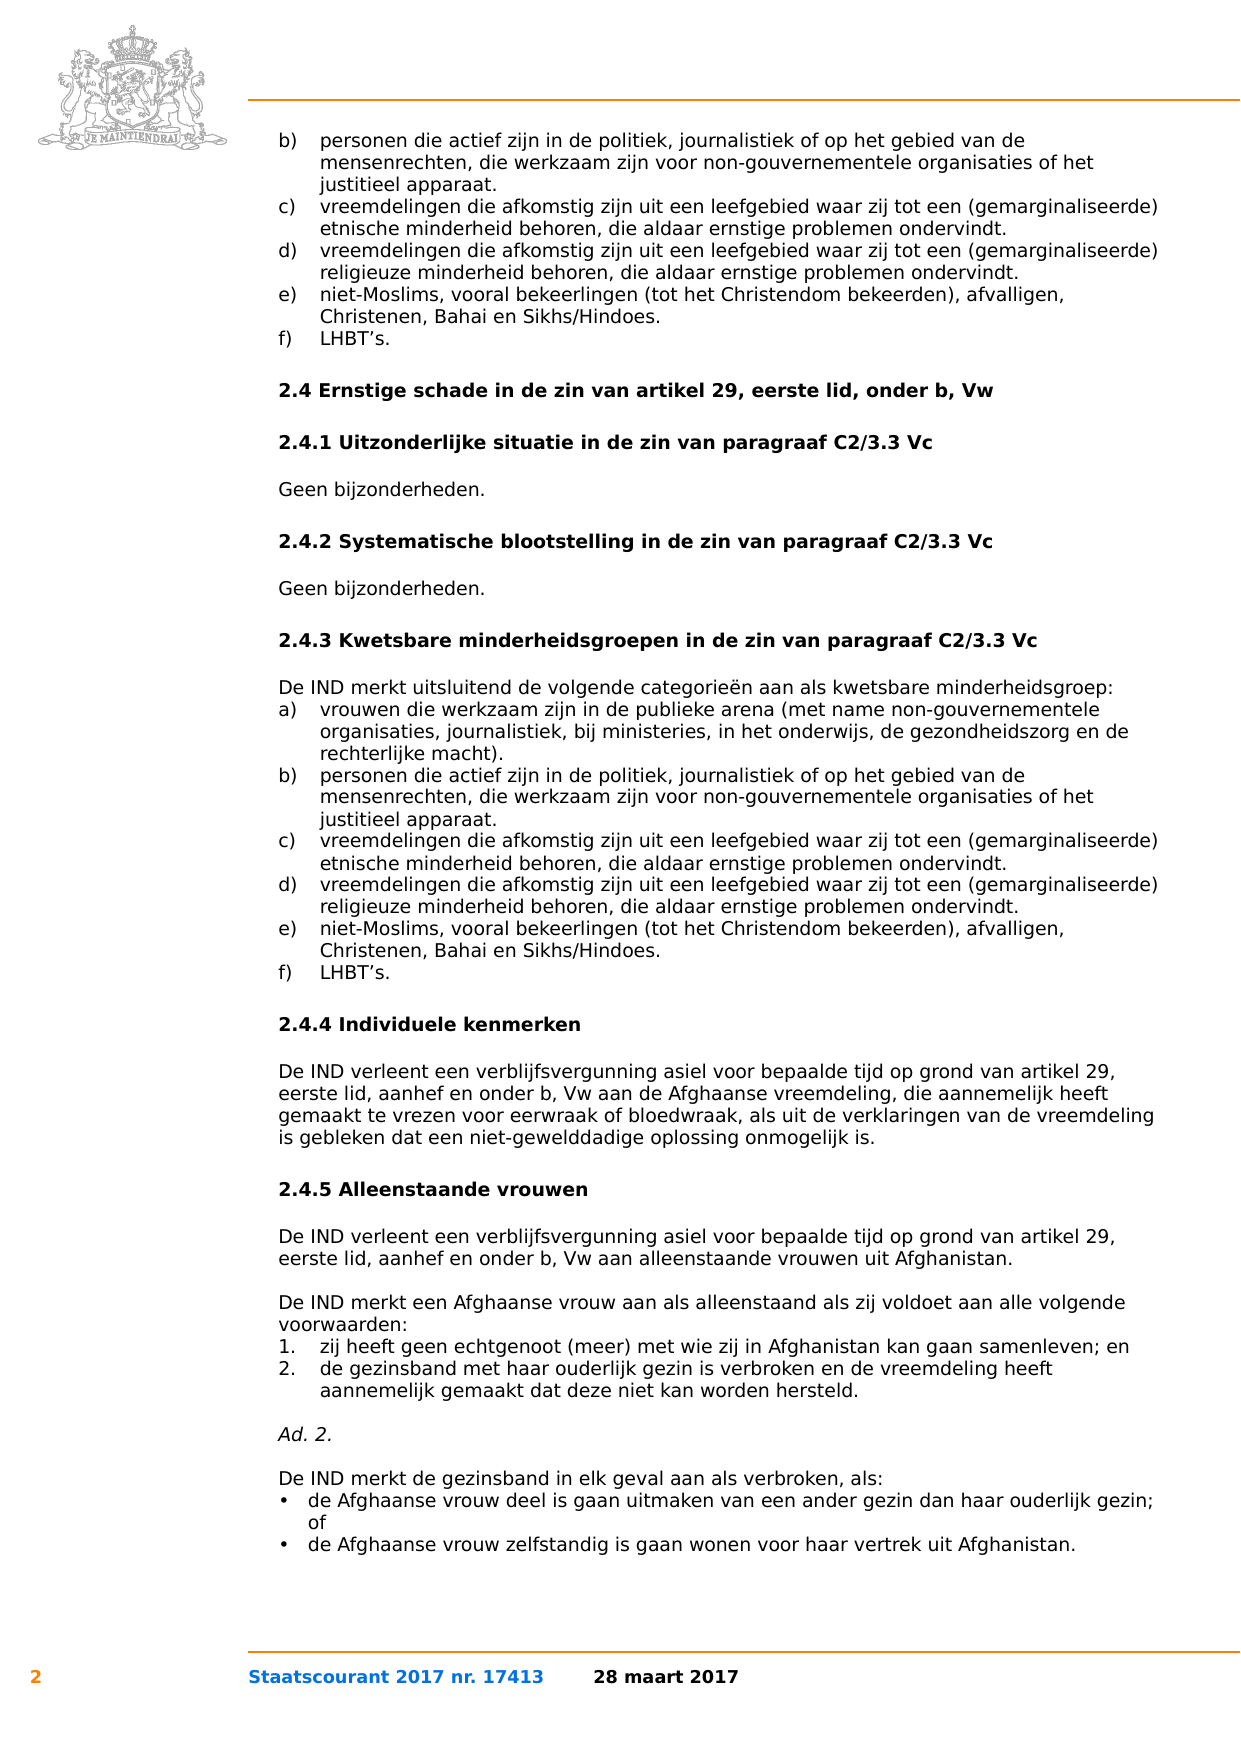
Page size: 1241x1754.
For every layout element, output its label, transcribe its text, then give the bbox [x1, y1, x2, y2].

text De IND verleent een verblijfsvergunning asiel voor bepaalde tijd op grond van artikel 29, eerste lid, aanhef en onder b, Vw aan de Afghaanse vreemdeling, die aannemelijk heeft gemaakt te vrezen voor eerwraak of bloedwraak, als uit de verklaringen van de vreemdeling is gebleken dat een niet-gewelddadige oplossing onmogelijk is. [278, 1061, 1163, 1149]
text f) LHBT’s. [278, 962, 1163, 984]
text • de Afghaanse vrouw deel is gaan uitmaken van een ander gezin dan haar ouderlijk gezin; of [278, 1489, 1163, 1533]
text 1. zij heeft geen echtgenoot (meer) met wie zij in Afghanistan kan gaan samenleven; en [278, 1336, 1163, 1358]
text d) vreemdelingen die afkomstig zijn uit een leefgebied waar zij tot een (gemarginaliseerde) religieuze minderheid behoren, die aldaar ernstige problemen ondervindt. [278, 240, 1163, 284]
text Ad. 2. [278, 1424, 1163, 1446]
subtitle 2.4 Ernstige schade in de zin van artikel 29, eerste lid, onder b, Vw [278, 380, 1163, 402]
subtitle 2.4.3 Kwetsbare minderheidsgroepen in de zin van paragraaf C2/3.3 Vc [278, 629, 1163, 652]
text f) LHBT’s. [278, 328, 1163, 350]
text De IND merkt uitsluitend de volgende categorieën aan als kwetsbare minderheidsgroep: [278, 677, 1163, 698]
text Geen bijzonderheden. [278, 578, 1163, 599]
text c) vreemdelingen die afkomstig zijn uit een leefgebied waar zij tot een (gemarginaliseerde) etnische minderheid behoren, die aldaar ernstige problemen ondervindt. [278, 196, 1163, 240]
text 2. de gezinsband met haar ouderlijk gezin is verbroken en de vreemdeling heeft aannemelijk gemaakt dat deze niet kan worden hersteld. [278, 1358, 1163, 1402]
text De IND merkt een Afghaanse vrouw aan als alleenstaand als zij voldoet aan alle volgende voorwaarden: [278, 1292, 1163, 1336]
subtitle 2.4.4 Individuele kenmerken [278, 1014, 1163, 1036]
picture [38, 25, 227, 150]
text a) vrouwen die werkzaam zijn in de publieke arena (met name non-gouvernementele organisaties, journalistiek, bij ministeries, in het onderwijs, de gezondheidszorg en de rechterlijke macht). [278, 698, 1163, 764]
text e) niet-Moslims, vooral bekeerlingen (tot het Christendom bekeerden), afvalligen, Christenen, Bahai en Sikhs/Hindoes. [278, 918, 1163, 962]
text De IND merkt de gezinsband in elk geval aan als verbroken, als: [278, 1468, 1163, 1489]
text • de Afghaanse vrouw zelfstandig is gaan wonen voor haar vertrek uit Afghanistan. [278, 1533, 1163, 1556]
text e) niet-Moslims, vooral bekeerlingen (tot het Christendom bekeerden), afvalligen, Christenen, Bahai en Sikhs/Hindoes. [278, 284, 1163, 328]
subtitle 2.4.1 Uitzonderlijke situatie in de zin van paragraaf C2/3.3 Vc [278, 432, 1163, 454]
text De IND verleent een verblijfsvergunning asiel voor bepaalde tijd op grond van artikel 29, eerste lid, aanhef en onder b, Vw aan alleenstaande vrouwen uit Afghanistan. [278, 1226, 1163, 1270]
subtitle 2.4.2 Systematische blootstelling in de zin van paragraaf C2/3.3 Vc [278, 531, 1163, 553]
text Geen bijzonderheden. [278, 479, 1163, 501]
subtitle 2.4.5 Alleenstaande vrouwen [278, 1179, 1163, 1201]
text b) personen die actief zijn in de politiek, journalistiek of op het gebied van de mensenrechten, die werkzaam zijn voor non-gouvernementele organisaties of het justitieel apparaat. [278, 764, 1163, 830]
text c) vreemdelingen die afkomstig zijn uit een leefgebied waar zij tot een (gemarginaliseerde) etnische minderheid behoren, die aldaar ernstige problemen ondervindt. [278, 830, 1163, 874]
text d) vreemdelingen die afkomstig zijn uit een leefgebied waar zij tot een (gemarginaliseerde) religieuze minderheid behoren, die aldaar ernstige problemen ondervindt. [278, 874, 1163, 918]
text b) personen die actief zijn in de politiek, journalistiek of op het gebied van de mensenrechten, die werkzaam zijn voor non-gouvernementele organisaties of het justitieel apparaat. [278, 130, 1163, 196]
